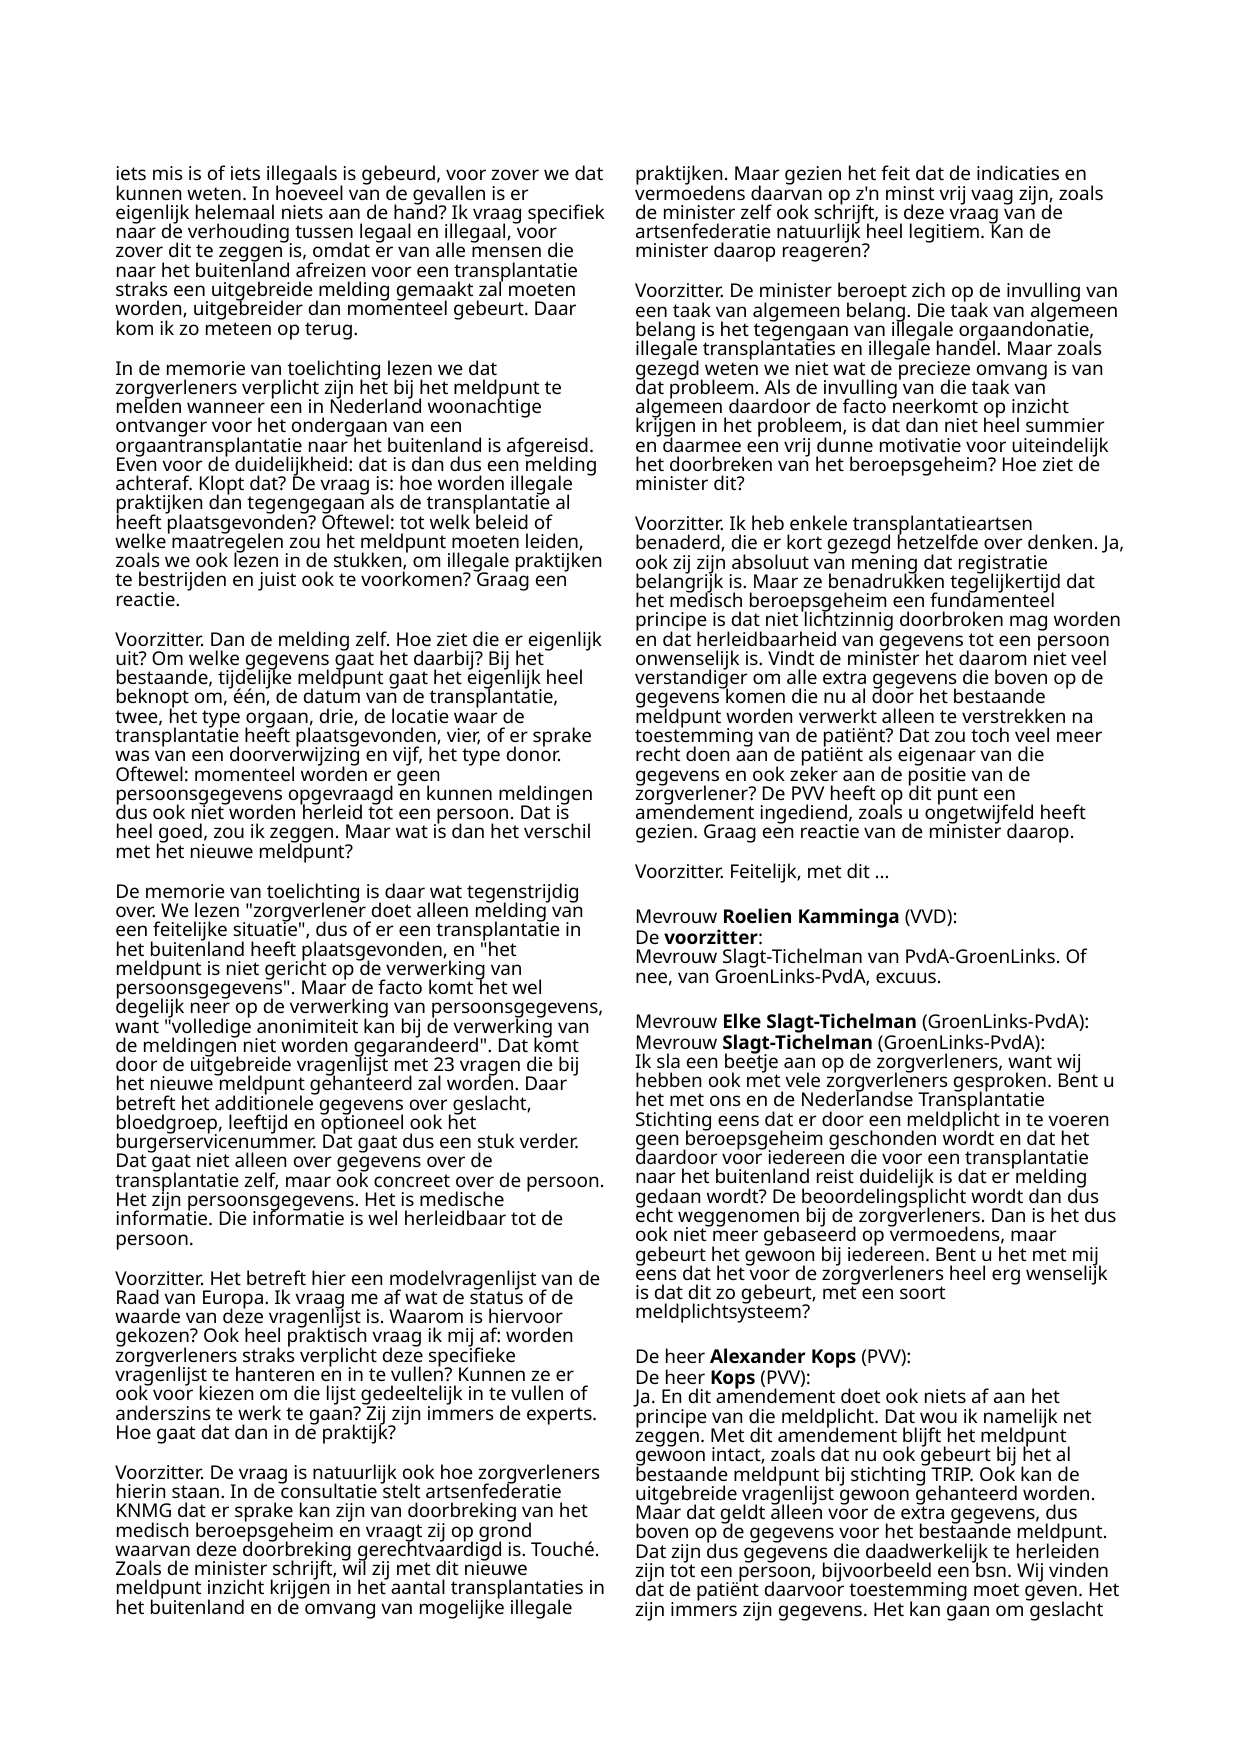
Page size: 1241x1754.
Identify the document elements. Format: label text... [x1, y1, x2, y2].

text Voorzitter. De vraag is natuurlijk ook hoe zorgverleners hierin staan. In de consultatie stelt artsenfederatie KNMG dat er sprake kan zijn van doorbreking van het medisch beroepsgeheim en vraagt zij op grond waarvan deze doorbreking gerechtvaardigd is. Touché. Zoals de minister schrijft, wil zij met dit nieuwe meldpunt inzicht krijgen in het aantal transplantaties in het buitenland en de omvang van mogelijke illegale [115, 1464, 605, 1618]
text Mevrouw Slagt-Tichelman van PvdA-GroenLinks. Of nee, van GroenLinks-PvdA, excuus. [635, 948, 1125, 987]
text Mevrouw Slagt-Tichelman (GroenLinks-PvdA): [635, 1034, 1125, 1053]
text Ik sla een beetje aan op de zorgverleners, want wij hebben ook met vele zorgverleners gesproken. Bent u het met ons en de Nederlandse Transplantatie Stichting eens dat er door een meldplicht in te voeren geen beroepsgeheim geschonden wordt en dat het daardoor voor iedereen die voor een transplantatie naar het buitenland reist duidelijk is dat er melding gedaan wordt? De beoordelingsplicht wordt dan dus echt weggenomen bij de zorgverleners. Dan is het dus ook niet meer gebaseerd op vermoedens, maar gebeurt het gewoon bij iedereen. Bent u het met mij eens dat het voor de zorgverleners heel erg wenselijk is dat dit zo gebeurt, met een soort meldplichtsysteem? [635, 1053, 1125, 1323]
text Voorzitter. Dan de melding zelf. Hoe ziet die er eigenlijk uit? Om welke gegevens gaat het daarbij? Bij het bestaande, tijdelijke meldpunt gaat het eigenlijk heel beknopt om, één, de datum van de transplantatie, twee, het type orgaan, drie, de locatie waar de transplantatie heeft plaatsgevonden, vier, of er sprake was van een doorverwijzing en vijf, het type donor. Oftewel: momenteel worden er geen persoonsgegevens opgevraagd en kunnen meldingen dus ook niet worden herleid tot een persoon. Dat is heel goed, zou ik zeggen. Maar wat is dan het verschil met het nieuwe meldpunt? [115, 631, 605, 862]
text Ja. En dit amendement doet ook niets af aan het principe van die meldplicht. Dat wou ik namelijk net zeggen. Met dit amendement blijft het meldpunt gewoon intact, zoals dat nu ook gebeurt bij het al bestaande meldpunt bij stichting TRIP. Ook kan de uitgebreide vragenlijst gewoon gehanteerd worden. Maar dat geldt alleen voor de extra gegevens, dus boven op de gegevens voor het bestaande meldpunt. Dat zijn dus gegevens die daadwerkelijk te herleiden zijn tot een persoon, bijvoorbeeld een bsn. Wij vinden dat de patiënt daarvoor toestemming moet geven. Het zijn immers zijn gegevens. Het kan gaan om geslacht [635, 1388, 1125, 1620]
text iets mis is of iets illegaals is gebeurd, voor zover we dat kunnen weten. In hoeveel van de gevallen is er eigenlijk helemaal niets aan de hand? Ik vraag specifiek naar de verhouding tussen legaal en illegaal, voor zover dit te zeggen is, omdat er van alle mensen die naar het buitenland afreizen voor een transplantatie straks een uitgebreide melding gemaakt zal moeten worden, uitgebreider dan momenteel gebeurt. Daar kom ik zo meteen op terug. [115, 165, 605, 339]
text De heer Alexander Kops (PVV): [635, 1343, 1125, 1369]
text In de memorie van toelichting lezen we dat zorgverleners verplicht zijn het bij het meldpunt te melden wanneer een in Nederland woonachtige ontvanger voor het ondergaan van een orgaantransplantatie naar het buitenland is afgereisd. Even voor de duidelijkheid: dat is dan dus een melding achteraf. Klopt dat? De vraag is: hoe worden illegale praktijken dan tegengegaan als de transplantatie al heeft plaatsgevonden? Oftewel: tot welk beleid of welke maatregelen zou het meldpunt moeten leiden, zoals we ook lezen in de stukken, om illegale praktijken te bestrijden en juist ook te voorkomen? Graag een reactie. [115, 359, 605, 610]
text Voorzitter. Het betreft hier een modelvragenlijst van de Raad van Europa. Ik vraag me af wat de status of de waarde van deze vragenlijst is. Waarom is hiervoor gekozen? Ook heel praktisch vraag ik mij af: worden zorgverleners straks verplicht deze specifieke vragenlijst te hanteren en in te vullen? Kunnen ze er ook voor kiezen om die lijst gedeeltelijk in te vullen of anderszins te werk te gaan? Zij zijn immers de experts. Hoe gaat dat dan in de praktijk? [115, 1269, 605, 1443]
text De voorzitter: [635, 929, 1125, 948]
text Mevrouw Roelien Kamminga (VVD): [635, 903, 1125, 929]
text Voorzitter. Ik heb enkele transplantatieartsen benaderd, die er kort gezegd hetzelfde over denken. Ja, ook zij zijn absoluut van mening dat registratie belangrijk is. Maar ze benadrukken tegelijkertijd dat het medisch beroepsgeheim een fundamenteel principe is dat niet lichtzinnig doorbroken mag worden en dat herleidbaarheid van gegevens tot een persoon onwenselijk is. Vindt de minister het daarom niet veel verstandiger om alle extra gegevens die boven op de gegevens komen die nu al door het bestaande meldpunt worden verwerkt alleen te verstrekken na toestemming van de patiënt? Dat zou toch veel meer recht doen aan de patiënt als eigenaar van die gegevens en ook zeker aan de positie van de zorgverlener? De PVV heeft op dit punt een amendement ingediend, zoals u ongetwijfeld heeft gezien. Graag een reactie van de minister daarop. [635, 515, 1125, 843]
text Voorzitter. De minister beroept zich op de invulling van een taak van algemeen belang. Die taak van algemeen belang is het tegengaan van illegale orgaandonatie, illegale transplantaties en illegale handel. Maar zoals gezegd weten we niet wat de precieze omvang is van dat probleem. Als de invulling van die taak van algemeen daardoor de facto neerkomt op inzicht krijgen in het probleem, is dat dan niet heel summier en daarmee een vrij dunne motivatie voor uiteindelijk het doorbreken van het beroepsgeheim? Hoe ziet de minister dit? [635, 282, 1125, 494]
text Voorzitter. Feitelijk, met dit … [635, 863, 1125, 883]
text De heer Kops (PVV): [635, 1369, 1125, 1388]
text De memorie van toelichting is daar wat tegenstrijdig over. We lezen "zorgverlener doet alleen melding van een feitelijke situatie", dus of er een transplantatie in het buitenland heeft plaatsgevonden, en "het meldpunt is niet gericht op de verwerking van persoonsgegevens". Maar de facto komt het wel degelijk neer op de verwerking van persoonsgegevens, want "volledige anonimiteit kan bij de verwerking van de meldingen niet worden gegarandeerd". Dat komt door de uitgebreide vragenlijst met 23 vragen die bij het nieuwe meldpunt gehanteerd zal worden. Daar betreft het additionele gegevens over geslacht, bloedgroep, leeftijd en optioneel ook het burgerservicenummer. Dat gaat dus een stuk verder. Dat gaat niet alleen over gegevens over de transplantatie zelf, maar ook concreet over de persoon. Het zijn persoonsgegevens. Het is medische informatie. Die informatie is wel herleidbaar tot de persoon. [115, 883, 605, 1249]
text Mevrouw Elke Slagt-Tichelman (GroenLinks-PvdA): [635, 1008, 1125, 1034]
text praktijken. Maar gezien het feit dat de indicaties en vermoedens daarvan op z'n minst vrij vaag zijn, zoals de minister zelf ook schrijft, is deze vraag van de artsenfederatie natuurlijk heel legitiem. Kan de minister daarop reageren? [635, 165, 1125, 262]
